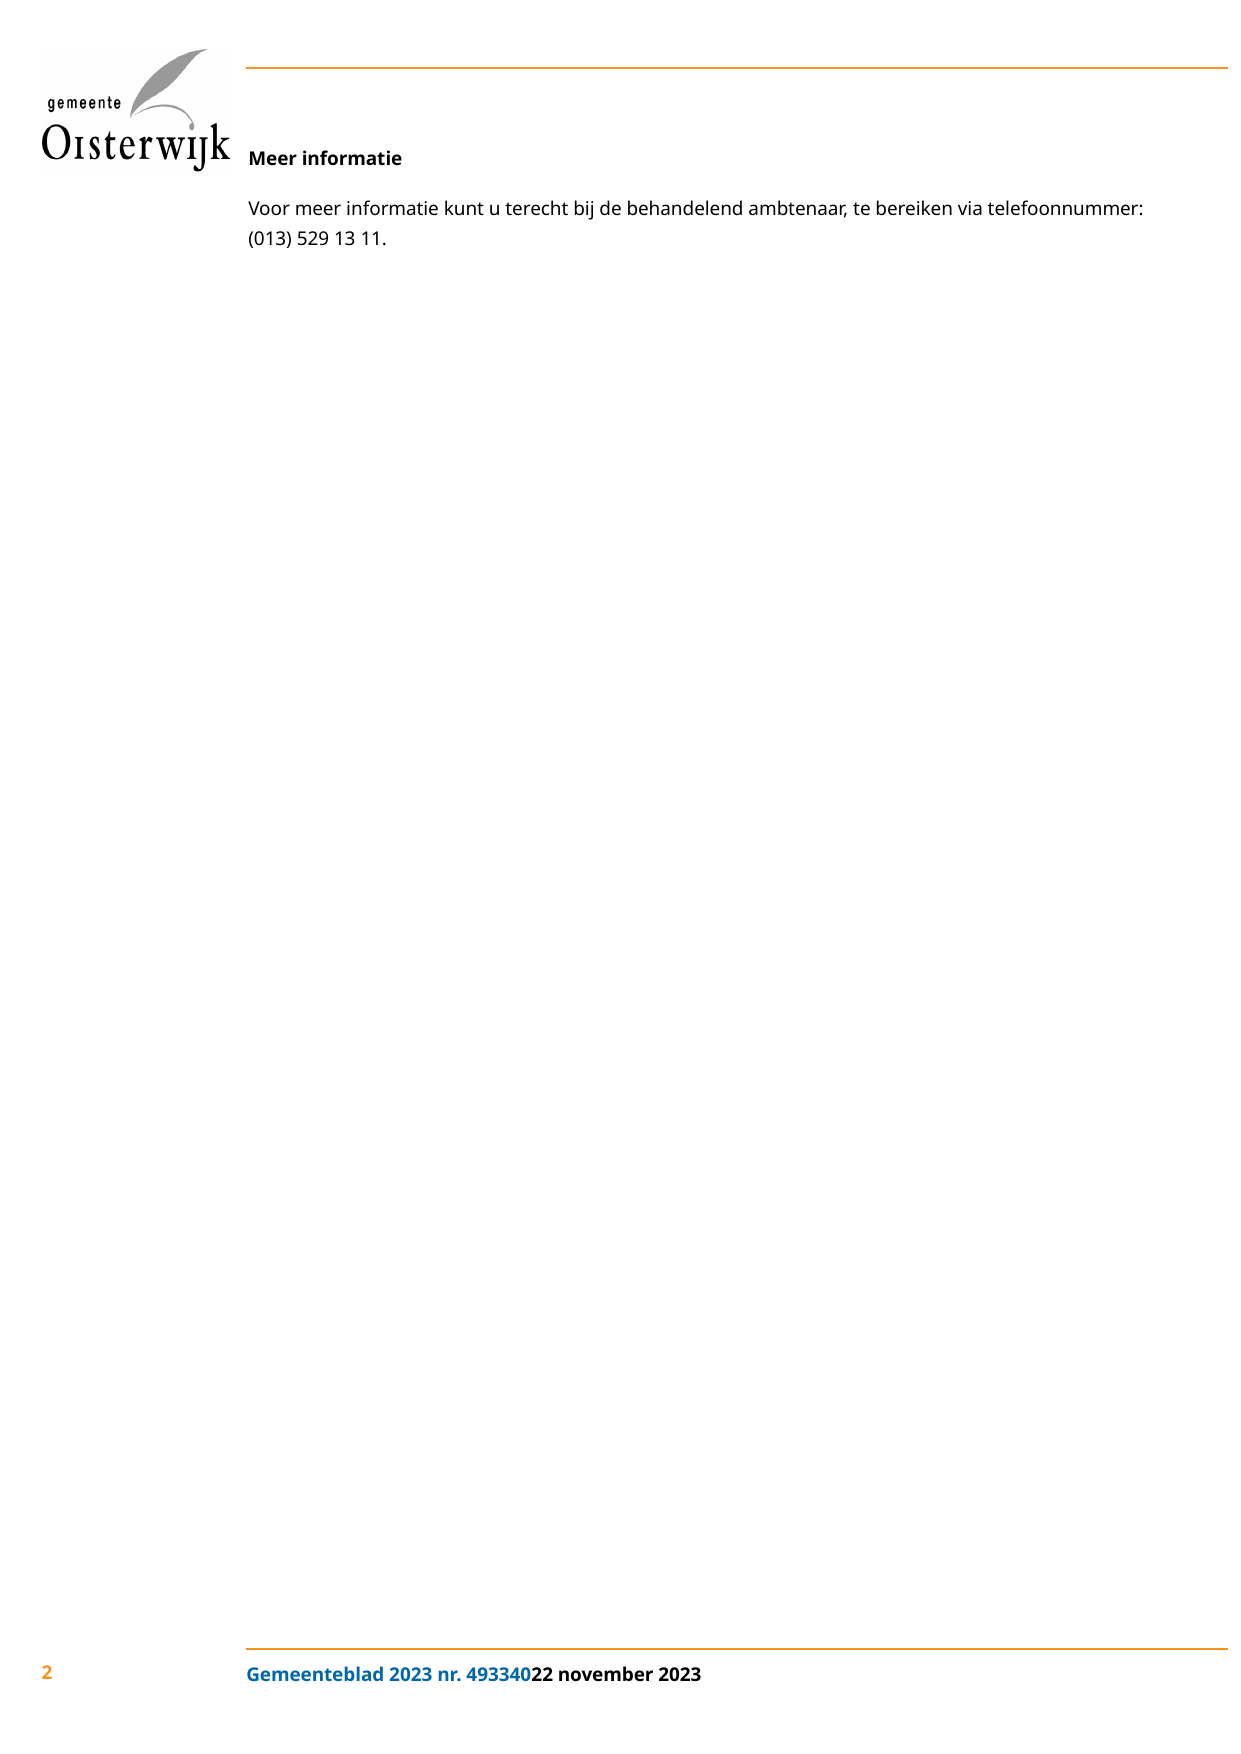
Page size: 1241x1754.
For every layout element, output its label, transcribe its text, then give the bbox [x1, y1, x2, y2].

text Voor meer informatie kunt u terecht bij de behandelend ambtenaar, te bereiken via telefoonnummer: (013) 529 13 11. [248, 196, 1152, 251]
picture [41, 47, 231, 172]
text Meer informatie [248, 145, 1152, 171]
